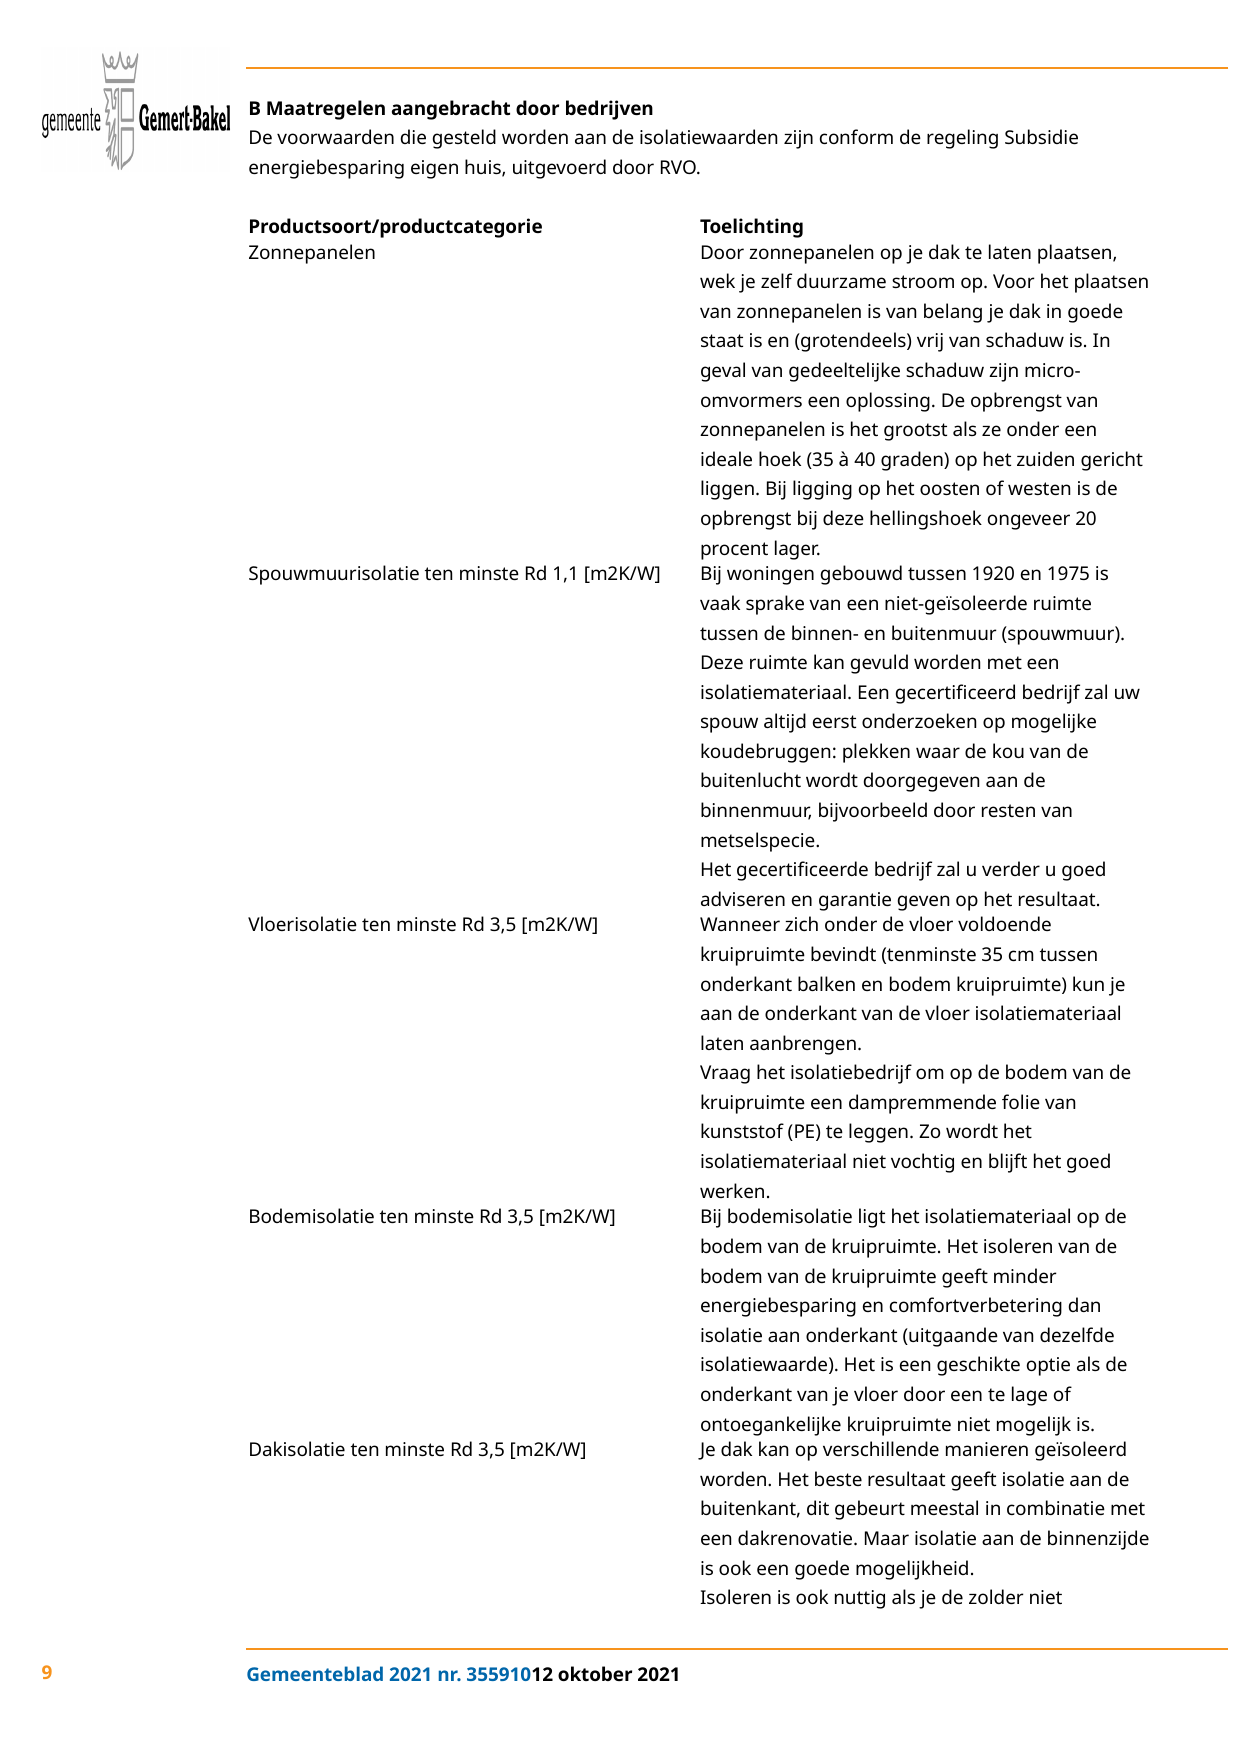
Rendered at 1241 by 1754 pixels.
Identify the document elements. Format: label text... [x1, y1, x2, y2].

picture [41, 47, 231, 172]
table_cell Vloerisolatie ten minste Rd 3,5 [m2K/W] [248, 912, 700, 1204]
text De voorwaarden die gesteld worden aan de isolatiewaarden zijn conform de regeling Subsidie energiebesparing eigen huis, uitgevoerd door RVO. [248, 124, 1152, 180]
table_cell Zonnepanelen [248, 239, 700, 561]
text B Maatregelen aangebracht door bedrijven [248, 95, 1152, 121]
table_header Toelichting [700, 213, 1152, 239]
table_header Productsoort/productcategorie [248, 213, 700, 239]
table_cell Bij bodemisolatie ligt het isolatiemateriaal op de bodem van de kruipruimte. Het isoleren van de bodem van de kruipruimte geeft minder energiebesparing en comfortverbetering dan isolatie aan onderkant (uitgaande van dezelfde isolatiewaarde). Het is een geschikte optie als de onderkant van je vloer door een te lage of ontoegankelijke kruipruimte niet mogelijk is. [700, 1204, 1152, 1436]
table_cell Bodemisolatie ten minste Rd 3,5 [m2K/W] [248, 1204, 700, 1436]
table_cell Je dak kan op verschillende manieren geïsoleerd worden. Het beste resultaat geeft isolatie aan de buitenkant, dit gebeurt meestal in combinatie met een dakrenovatie. Maar isolatie aan de binnenzijde is ook een goede mogelijkheid. Isoleren is ook nuttig als je de zolder niet [700, 1436, 1152, 1610]
table_cell Spouwmuurisolatie ten minste Rd 1,1 [m2K/W] [248, 561, 700, 912]
table_cell Door zonnepanelen op je dak te laten plaatsen, wek je zelf duurzame stroom op. Voor het plaatsen van zonnepanelen is van belang je dak in goede staat is en (grotendeels) vrij van schaduw is. In geval van gedeeltelijke schaduw zijn micro-omvormers een oplossing. De opbrengst van zonnepanelen is het grootst als ze onder een ideale hoek (35 à 40 graden) op het zuiden gericht liggen. Bij ligging op het oosten of westen is de opbrengst bij deze hellingshoek ongeveer 20 procent lager. [700, 239, 1152, 561]
table_cell Dakisolatie ten minste Rd 3,5 [m2K/W] [248, 1436, 700, 1610]
table_cell Bij woningen gebouwd tussen 1920 en 1975 is vaak sprake van een niet-geïsoleerde ruimte tussen de binnen- en buitenmuur (spouwmuur). Deze ruimte kan gevuld worden met een isolatiemateriaal. Een gecertificeerd bedrijf zal uw spouw altijd eerst onderzoeken op mogelijke koudebruggen: plekken waar de kou van de buitenlucht wordt doorgegeven aan de binnenmuur, bijvoorbeeld door resten van metselspecie. Het gecertificeerde bedrijf zal u verder u goed adviseren en garantie geven op het resultaat. [700, 561, 1152, 912]
table_cell Wanneer zich onder de vloer voldoende kruipruimte bevindt (tenminste 35 cm tussen onderkant balken en bodem kruipruimte) kun je aan de onderkant van de vloer isolatiemateriaal laten aanbrengen. Vraag het isolatiebedrijf om op de bodem van de kruipruimte een dampremmende folie van kunststof (PE) te leggen. Zo wordt het isolatiemateriaal niet vochtig en blijft het goed werken. [700, 912, 1152, 1204]
